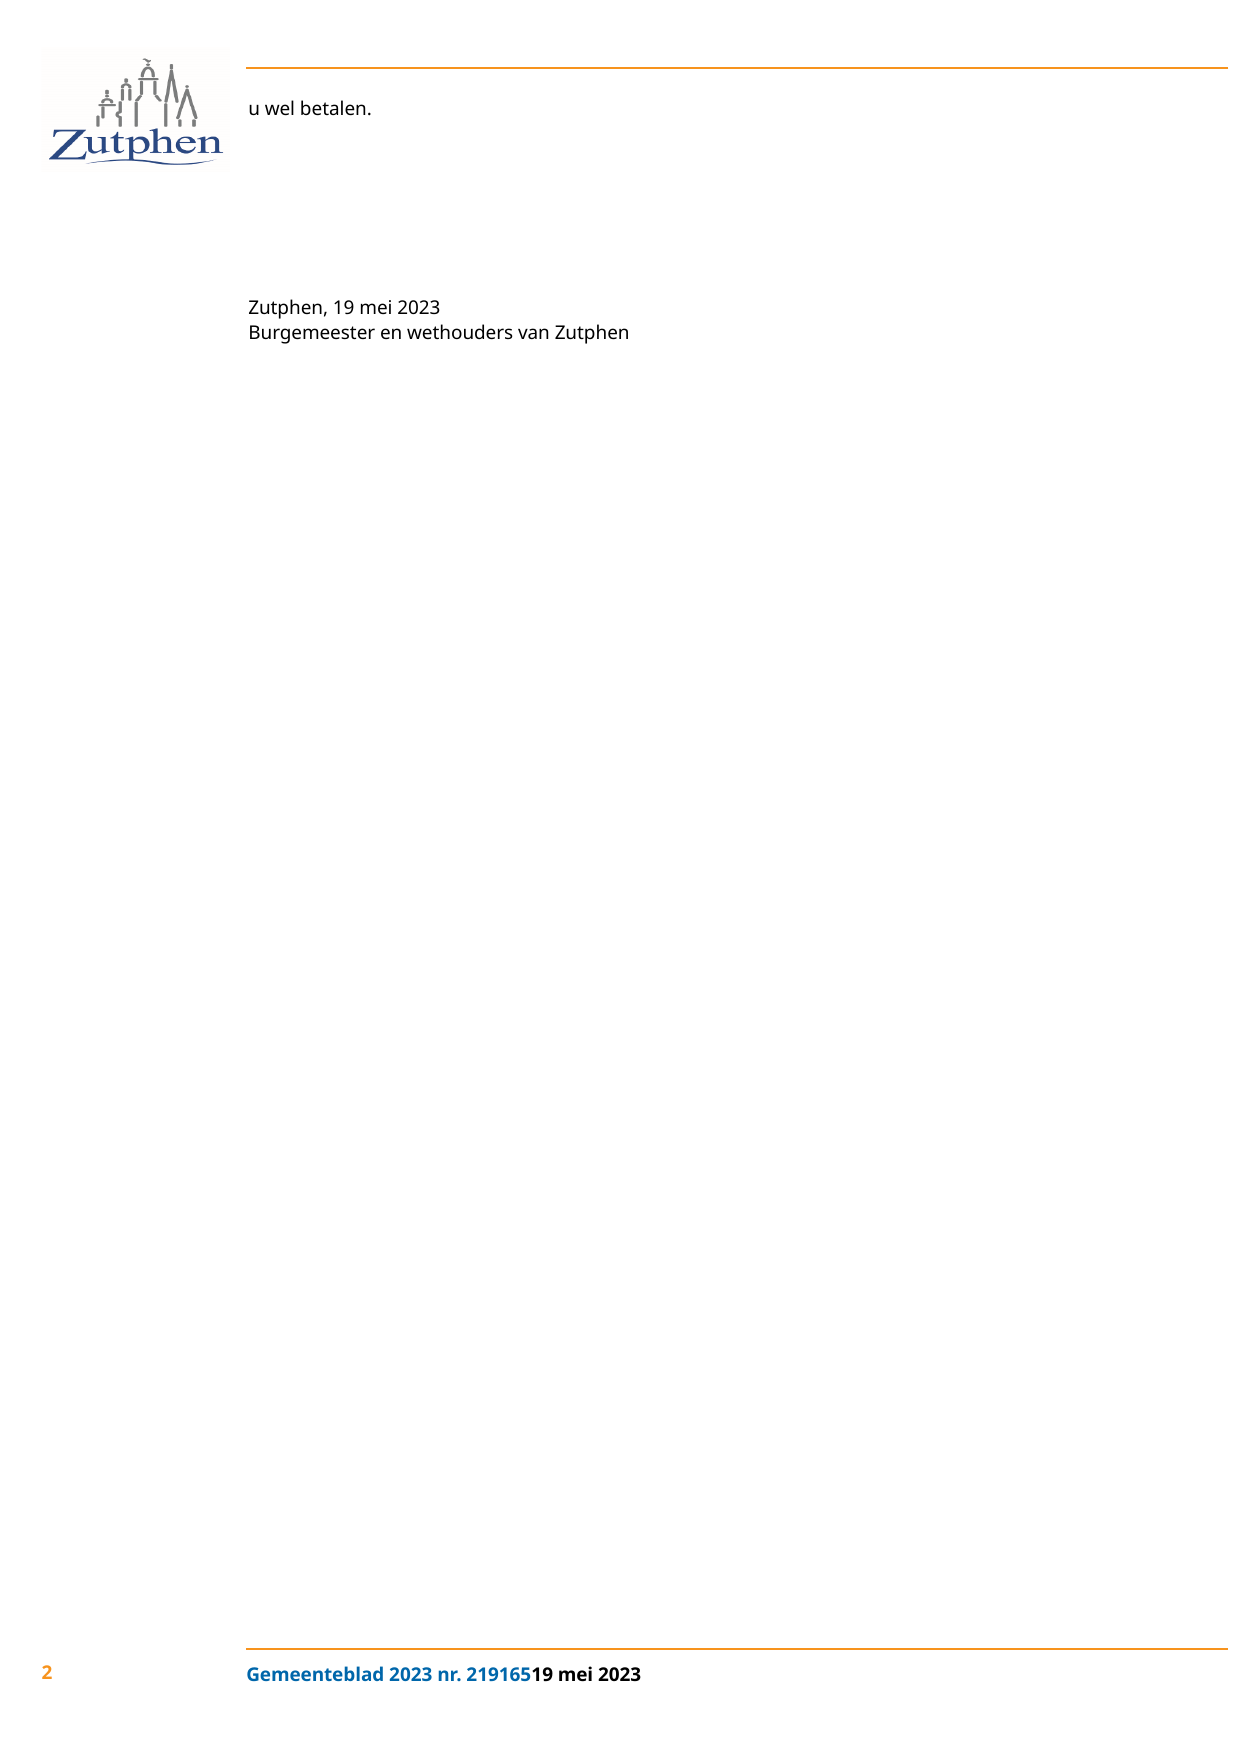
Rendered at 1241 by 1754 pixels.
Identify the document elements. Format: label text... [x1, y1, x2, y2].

text u wel betalen. [248, 95, 1152, 121]
picture [41, 47, 231, 172]
text Burgemeester en wethouders van Zutphen [248, 319, 1152, 345]
text Zutphen, 19 mei 2023 [248, 294, 1152, 319]
